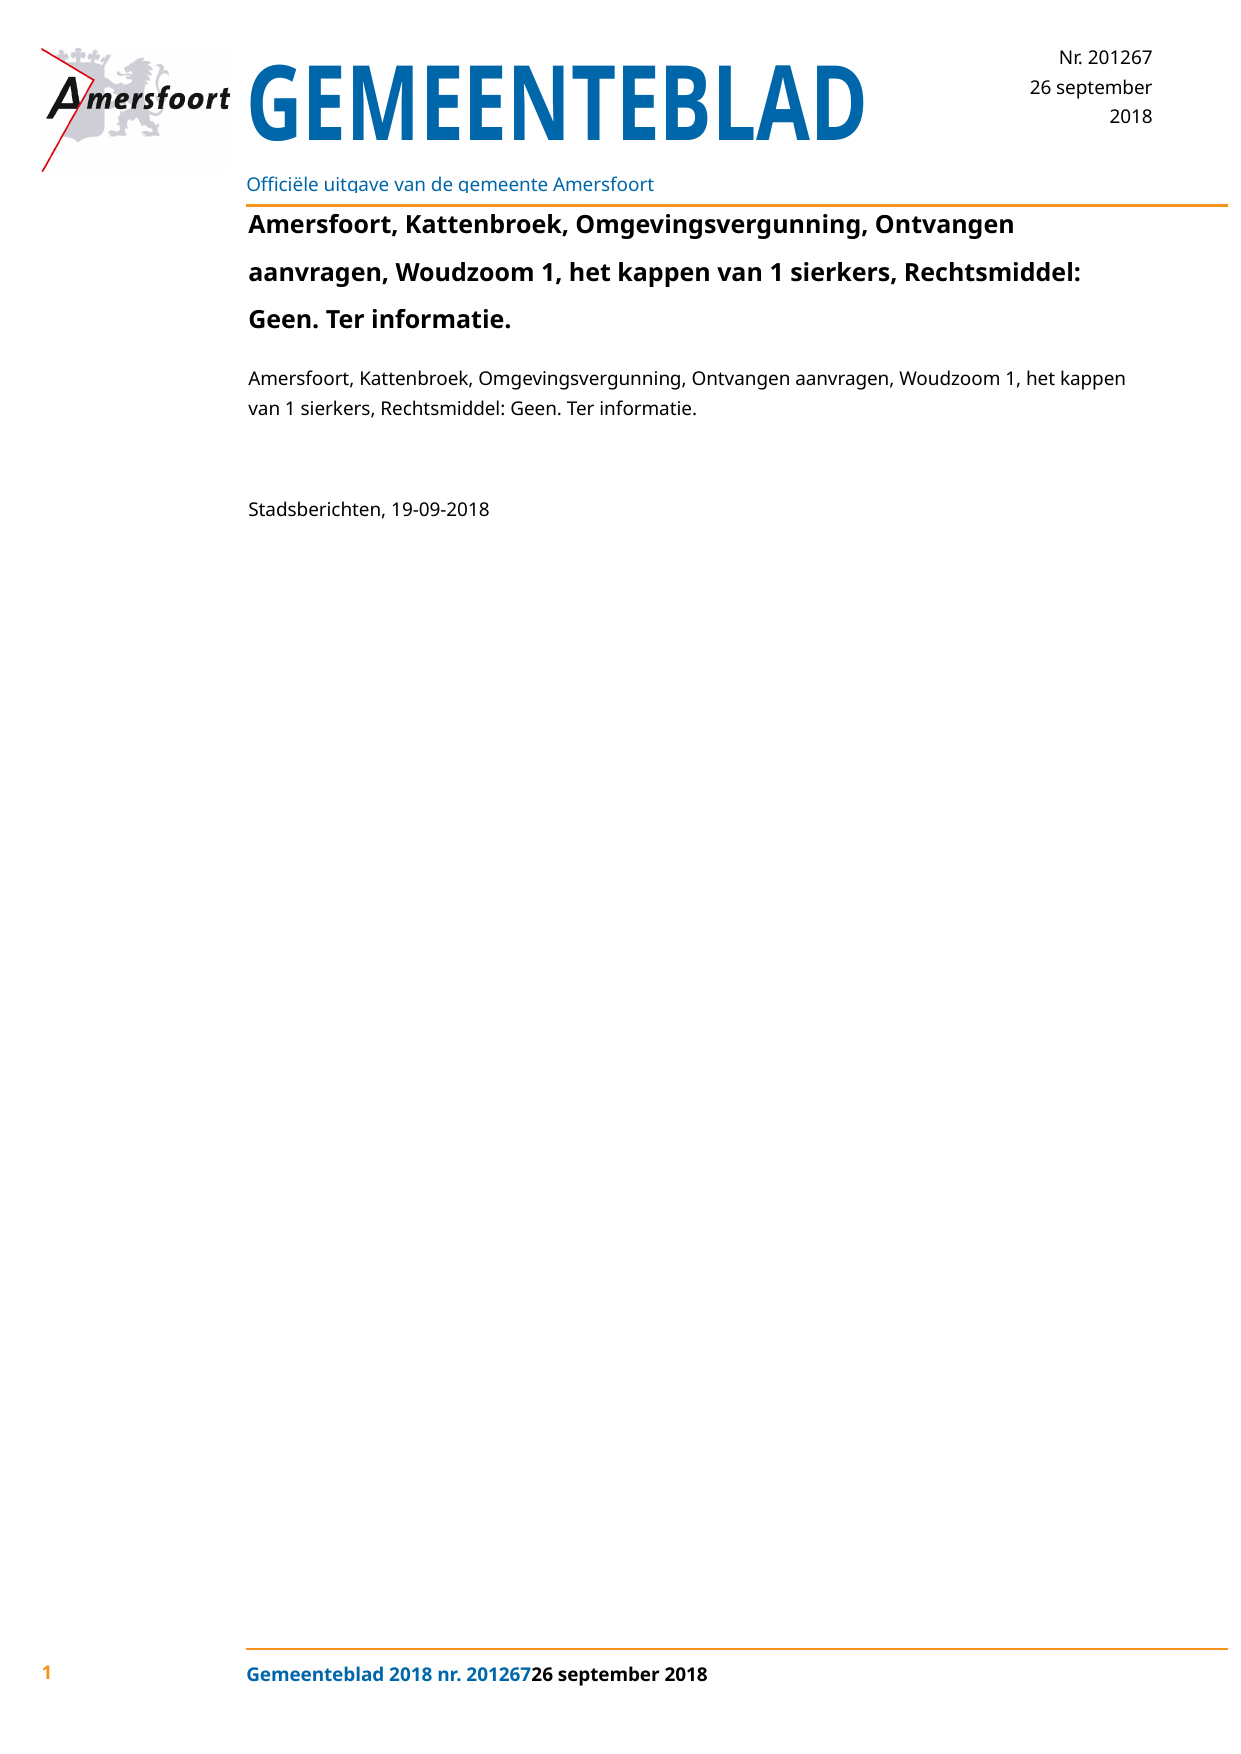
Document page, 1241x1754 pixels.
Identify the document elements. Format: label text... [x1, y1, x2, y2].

text Amersfoort, Kattenbroek, Omgevingsvergunning, Ontvangen aanvragen, Woudzoom 1, het kappen van 1 sierkers, Rechtsmiddel: Geen. Ter informatie. [248, 207, 1152, 336]
text Stadsberichten, 19-09-2018 [248, 496, 1152, 522]
text Amersfoort, Kattenbroek, Omgevingsvergunning, Ontvangen aanvragen, Woudzoom 1, het kappen van 1 sierkers, Rechtsmiddel: Geen. Ter informatie. [248, 366, 1152, 421]
picture [41, 47, 231, 172]
